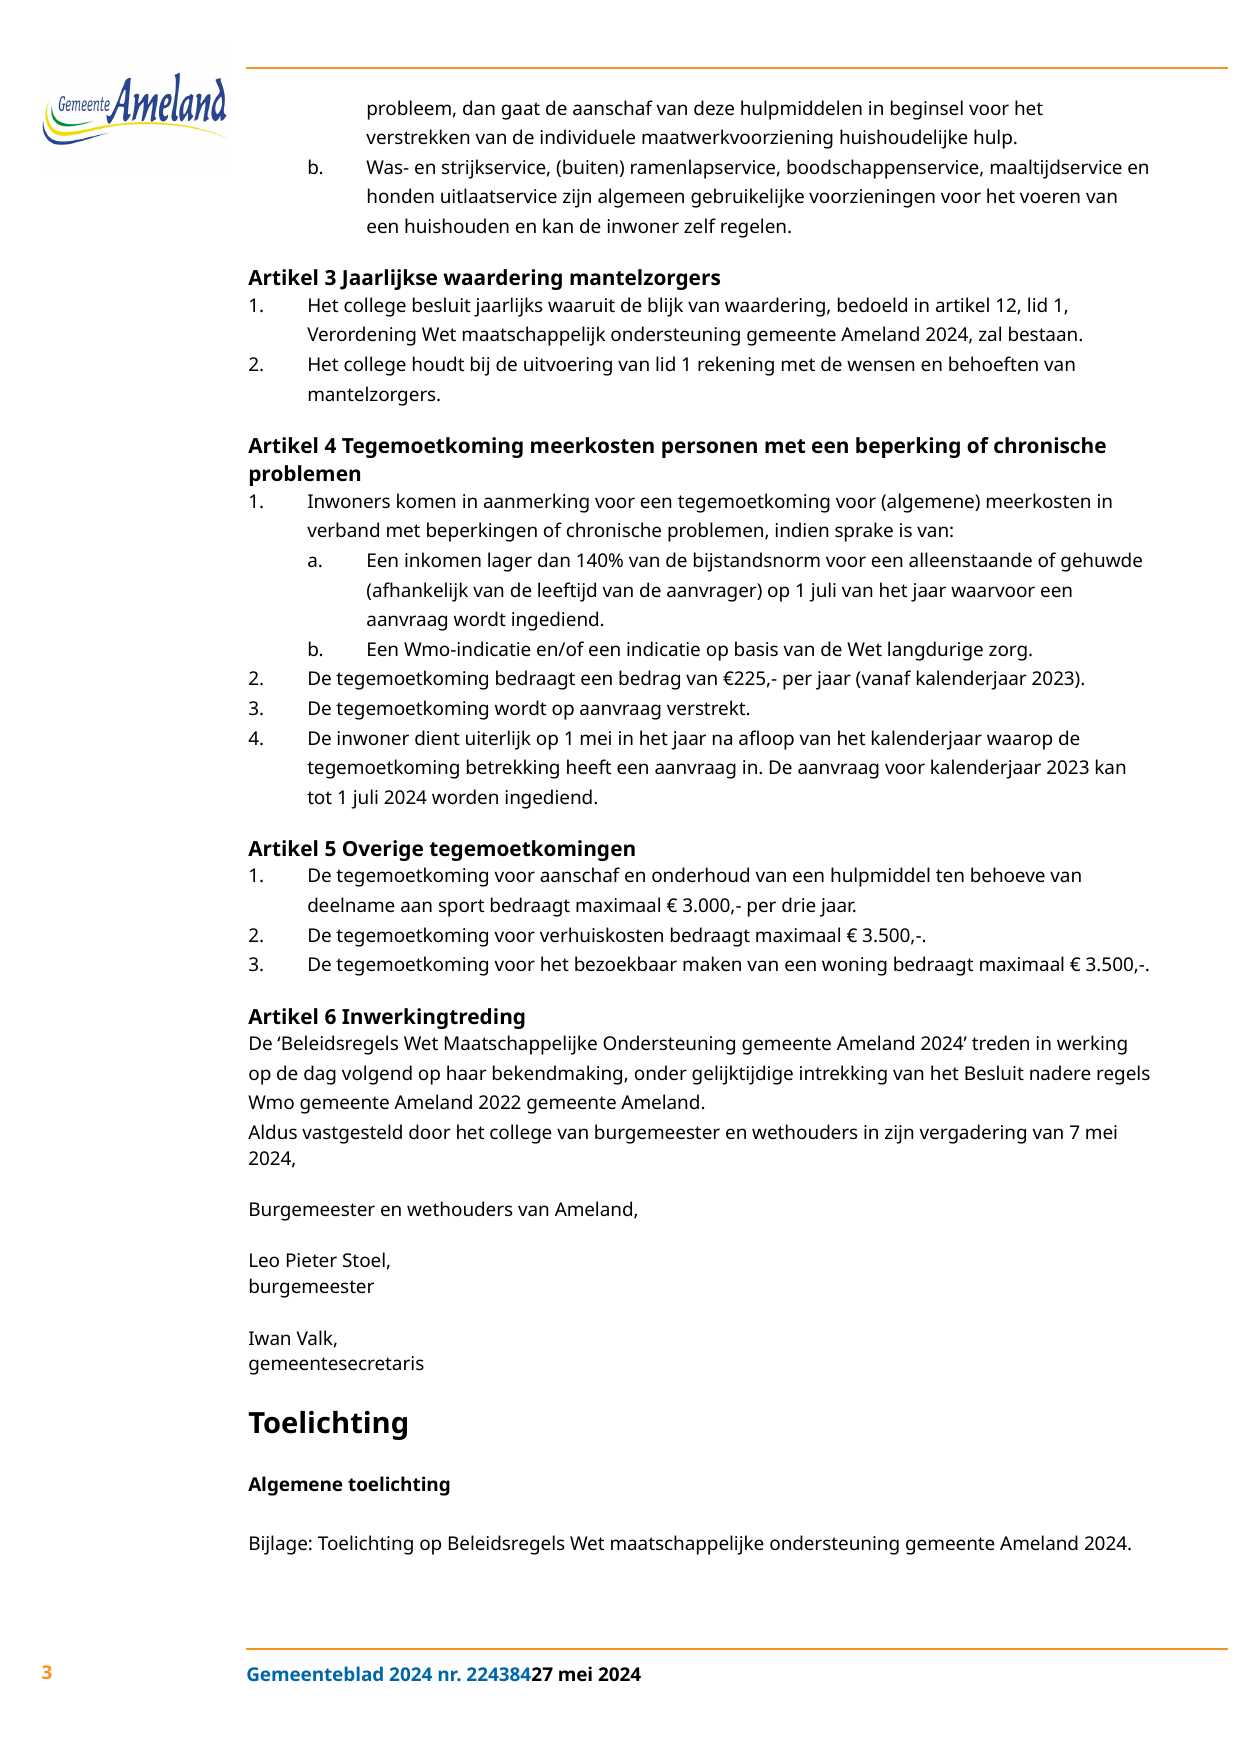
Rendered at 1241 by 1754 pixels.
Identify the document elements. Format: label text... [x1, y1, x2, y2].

text Aldus vastgesteld door het college van burgemeester en wethouders in zijn vergadering van 7 mei 2024, [248, 1119, 1152, 1171]
text burgemeester [248, 1273, 1152, 1299]
list Een Wmo-indicatie en/of een indicatie op basis van de Wet langdurige zorg. [307, 636, 1152, 662]
text Artikel 6 Inwerkingtreding [248, 1002, 1152, 1030]
list De inwoner dient uiterlijk op 1 mei in het jaar na afloop van het kalenderjaar waarop de tegemoetkoming betrekking heeft een aanvraag in. De aanvraag voor kalenderjaar 2023 kan tot 1 juli 2024 worden ingediend. [248, 725, 1152, 809]
text gemeentesecretaris [248, 1351, 1152, 1376]
list Het college besluit jaarlijks waaruit de blijk van waardering, bedoeld in artikel 12, lid 1, Verordening Wet maatschappelijk ondersteuning gemeente Ameland 2024, zal bestaan. [248, 292, 1152, 347]
text Toelichting [248, 1402, 1152, 1442]
list De tegemoetkoming bedraagt een bedrag van €225,- per jaar (vanaf kalenderjaar 2023). [248, 666, 1152, 691]
text Artikel 5 Overige tegemoetkomingen [248, 834, 1152, 863]
list De tegemoetkoming voor verhuiskosten bedraagt maximaal € 3.500,-. [248, 922, 1152, 948]
list De tegemoetkoming voor aanschaf en onderhoud van een hulpmiddel ten behoeve van deelname aan sport bedraagt maximaal € 3.000,- per drie jaar. [248, 863, 1152, 918]
list probleem, dan gaat de aanschaf van deze hulpmiddelen in beginsel voor het verstrekken van de individuele maatwerkvoorziening huishoudelijke hulp. [307, 95, 1152, 150]
list Een inkomen lager dan 140% van de bijstandsnorm voor een alleenstaande of gehuwde (afhankelijk van de leeftijd van de aanvrager) op 1 juli van het jaar waarvoor een aanvraag wordt ingediend. [307, 547, 1152, 632]
text Artikel 4 Tegemoetkoming meerkosten personen met een beperking of chronische problemen [248, 431, 1152, 488]
list Inwoners komen in aanmerking voor een tegemoetkoming voor (algemene) meerkosten in verband met beperkingen of chronische problemen, indien sprake is van: [248, 488, 1152, 543]
text Iwan Valk, [248, 1325, 1152, 1351]
list De tegemoetkoming voor het bezoekbaar maken van een woning bedraagt maximaal € 3.500,-. [248, 951, 1152, 977]
text De ‘Beleidsregels Wet Maatschappelijke Ondersteuning gemeente Ameland 2024’ treden in werking op de dag volgend op haar bekendmaking, onder gelijktijdige intrekking van het Besluit nadere regels Wmo gemeente Ameland 2022 gemeente Ameland. [248, 1030, 1152, 1115]
text Leo Pieter Stoel, [248, 1248, 1152, 1273]
list De tegemoetkoming wordt op aanvraag verstrekt. [248, 695, 1152, 721]
list Het college houdt bij de uitvoering van lid 1 rekening met de wensen en behoeften van mantelzorgers. [248, 351, 1152, 406]
text Burgemeester en wethouders van Ameland, [248, 1196, 1152, 1222]
text Artikel 3 Jaarlijkse waardering mantelzorgers [248, 263, 1152, 292]
picture [41, 47, 231, 172]
list Was- en strijkservice, (buiten) ramenlapservice, boodschappenservice, maaltijdservice en honden uitlaatservice zijn algemeen gebruikelijke voorzieningen voor het voeren van een huishouden en kan de inwoner zelf regelen. [307, 154, 1152, 239]
text Algemene toelichting [248, 1471, 1152, 1497]
text Bijlage: Toelichting op Beleidsregels Wet maatschappelijke ondersteuning gemeente Ameland 2024. [248, 1530, 1152, 1556]
